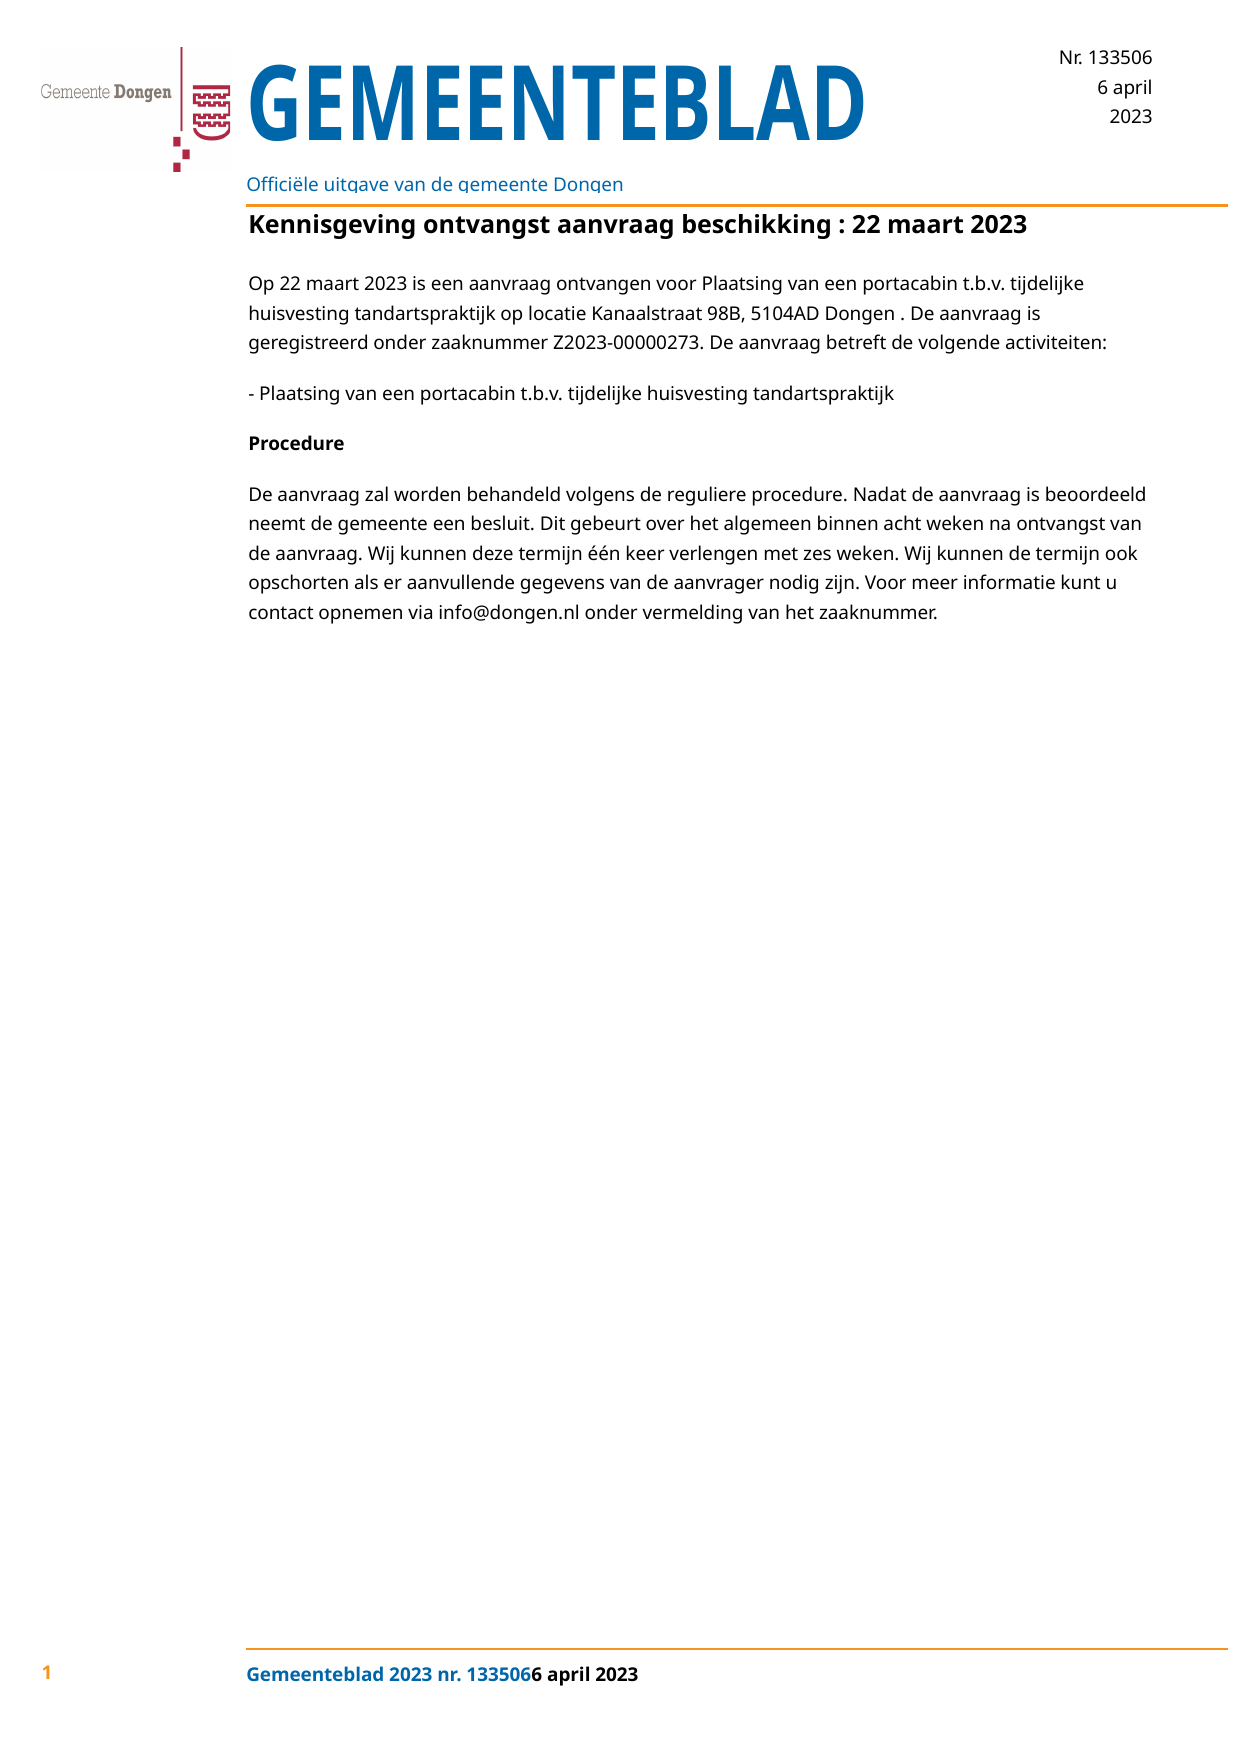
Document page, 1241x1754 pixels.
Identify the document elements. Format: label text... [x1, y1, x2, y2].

text Kennisgeving ontvangst aanvraag beschikking : 22 maart 2023 [248, 207, 1152, 241]
text De aanvraag zal worden behandeld volgens de reguliere procedure. Nadat de aanvraag is beoordeeld neemt de gemeente een besluit. Dit gebeurt over het algemeen binnen acht weken na ontvangst van de aanvraag. Wij kunnen deze termijn één keer verlengen met zes weken. Wij kunnen de termijn ook opschorten als er aanvullende gegevens van de aanvrager nodig zijn. Voor meer informatie kunt u contact opnemen via info@dongen.nl onder vermelding van het zaaknummer. [248, 481, 1152, 625]
text Op 22 maart 2023 is een aanvraag ontvangen voor Plaatsing van een portacabin t.b.v. tijdelijke huisvesting tandartspraktijk op locatie Kanaalstraat 98B, 5104AD Dongen . De aanvraag is geregistreerd onder zaaknummer Z2023-00000273. De aanvraag betreft de volgende activiteiten: [248, 270, 1152, 355]
text Procedure [248, 430, 1152, 456]
text - Plaatsing van een portacabin t.b.v. tijdelijke huisvesting tandartspraktijk [248, 380, 1152, 406]
picture [41, 47, 231, 172]
